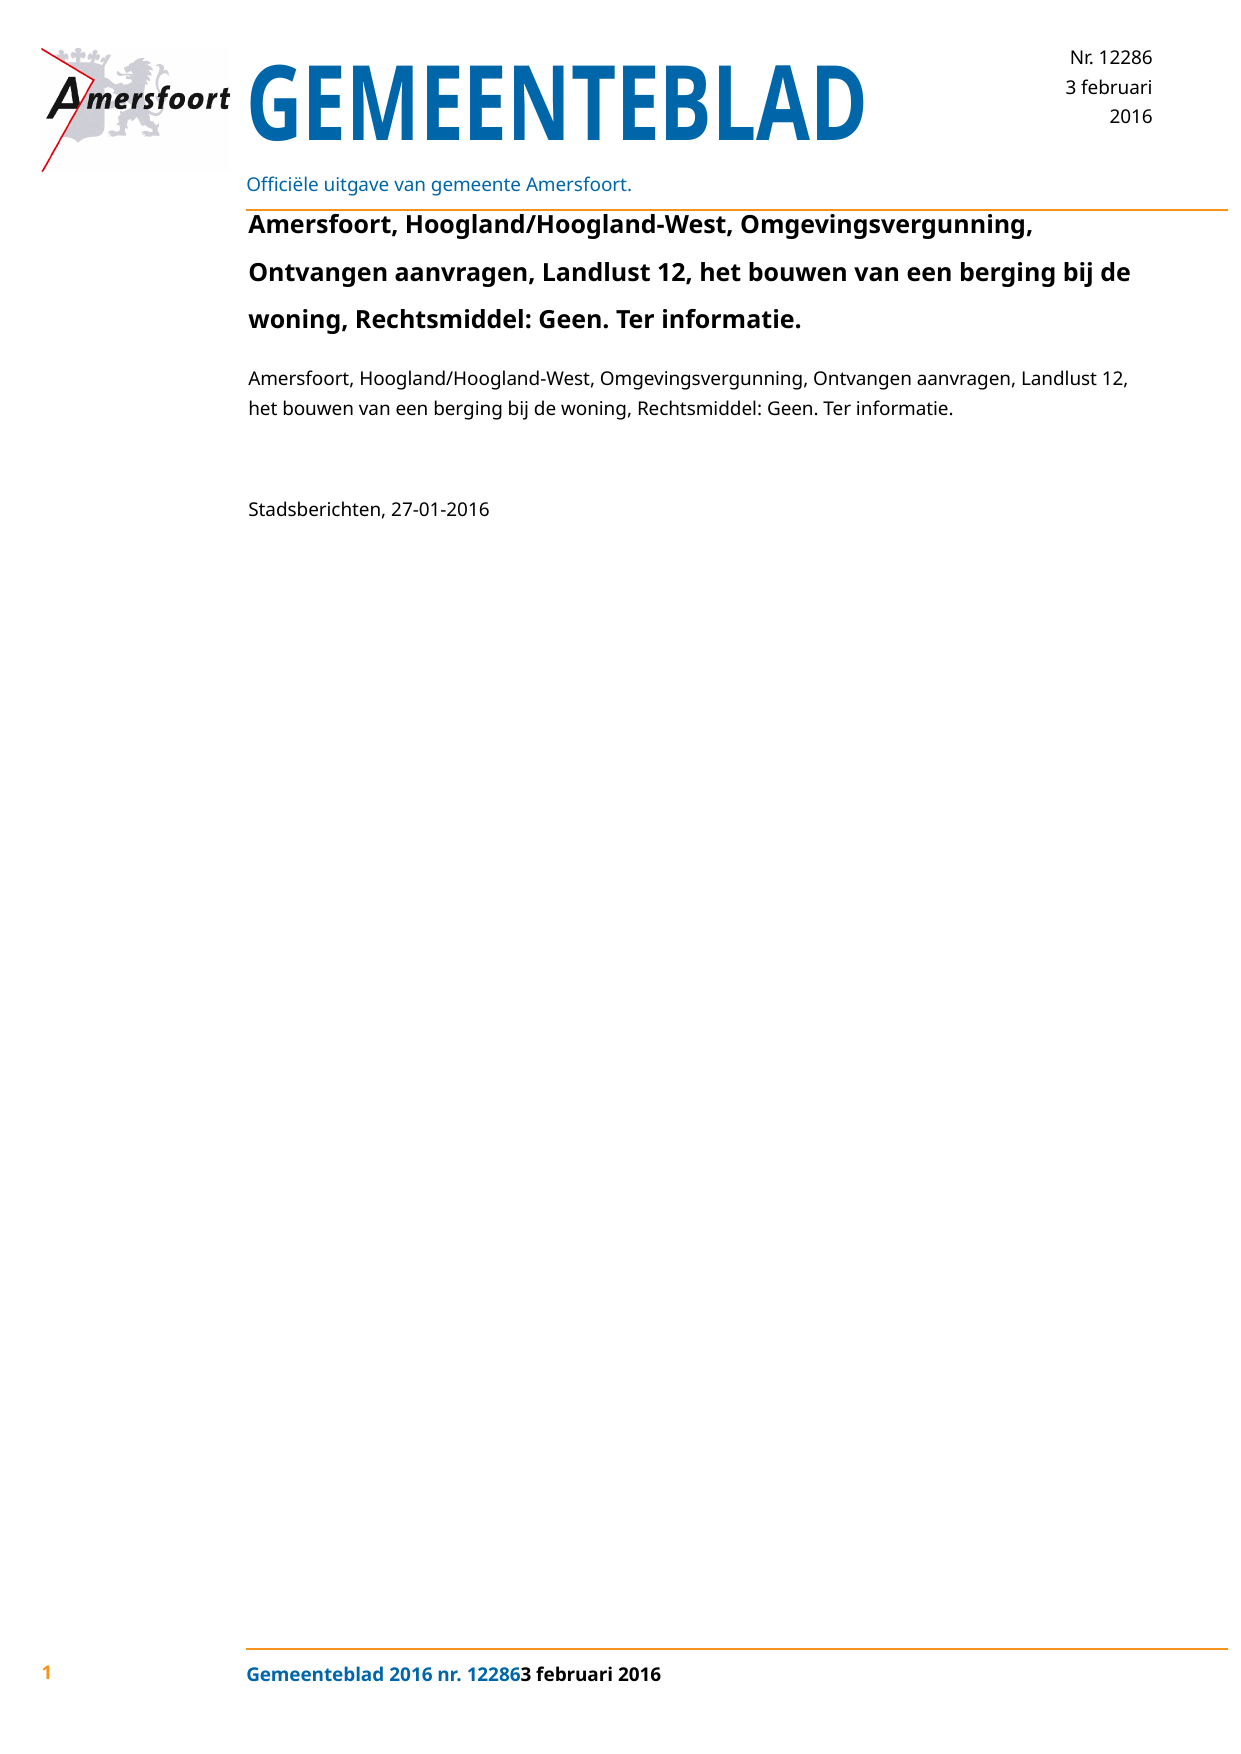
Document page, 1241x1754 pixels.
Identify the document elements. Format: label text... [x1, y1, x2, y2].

picture [41, 47, 231, 172]
text Amersfoort, Hoogland/Hoogland-West, Omgevingsvergunning, Ontvangen aanvragen, Landlust 12, het bouwen van een berging bij de woning, Rechtsmiddel: Geen. Ter informatie. [248, 211, 1152, 336]
text Stadsberichten, 27-01-2016 [248, 496, 1152, 522]
text Amersfoort, Hoogland/Hoogland-West, Omgevingsvergunning, Ontvangen aanvragen, Landlust 12, het bouwen van een berging bij de woning, Rechtsmiddel: Geen. Ter informatie. [248, 366, 1152, 421]
